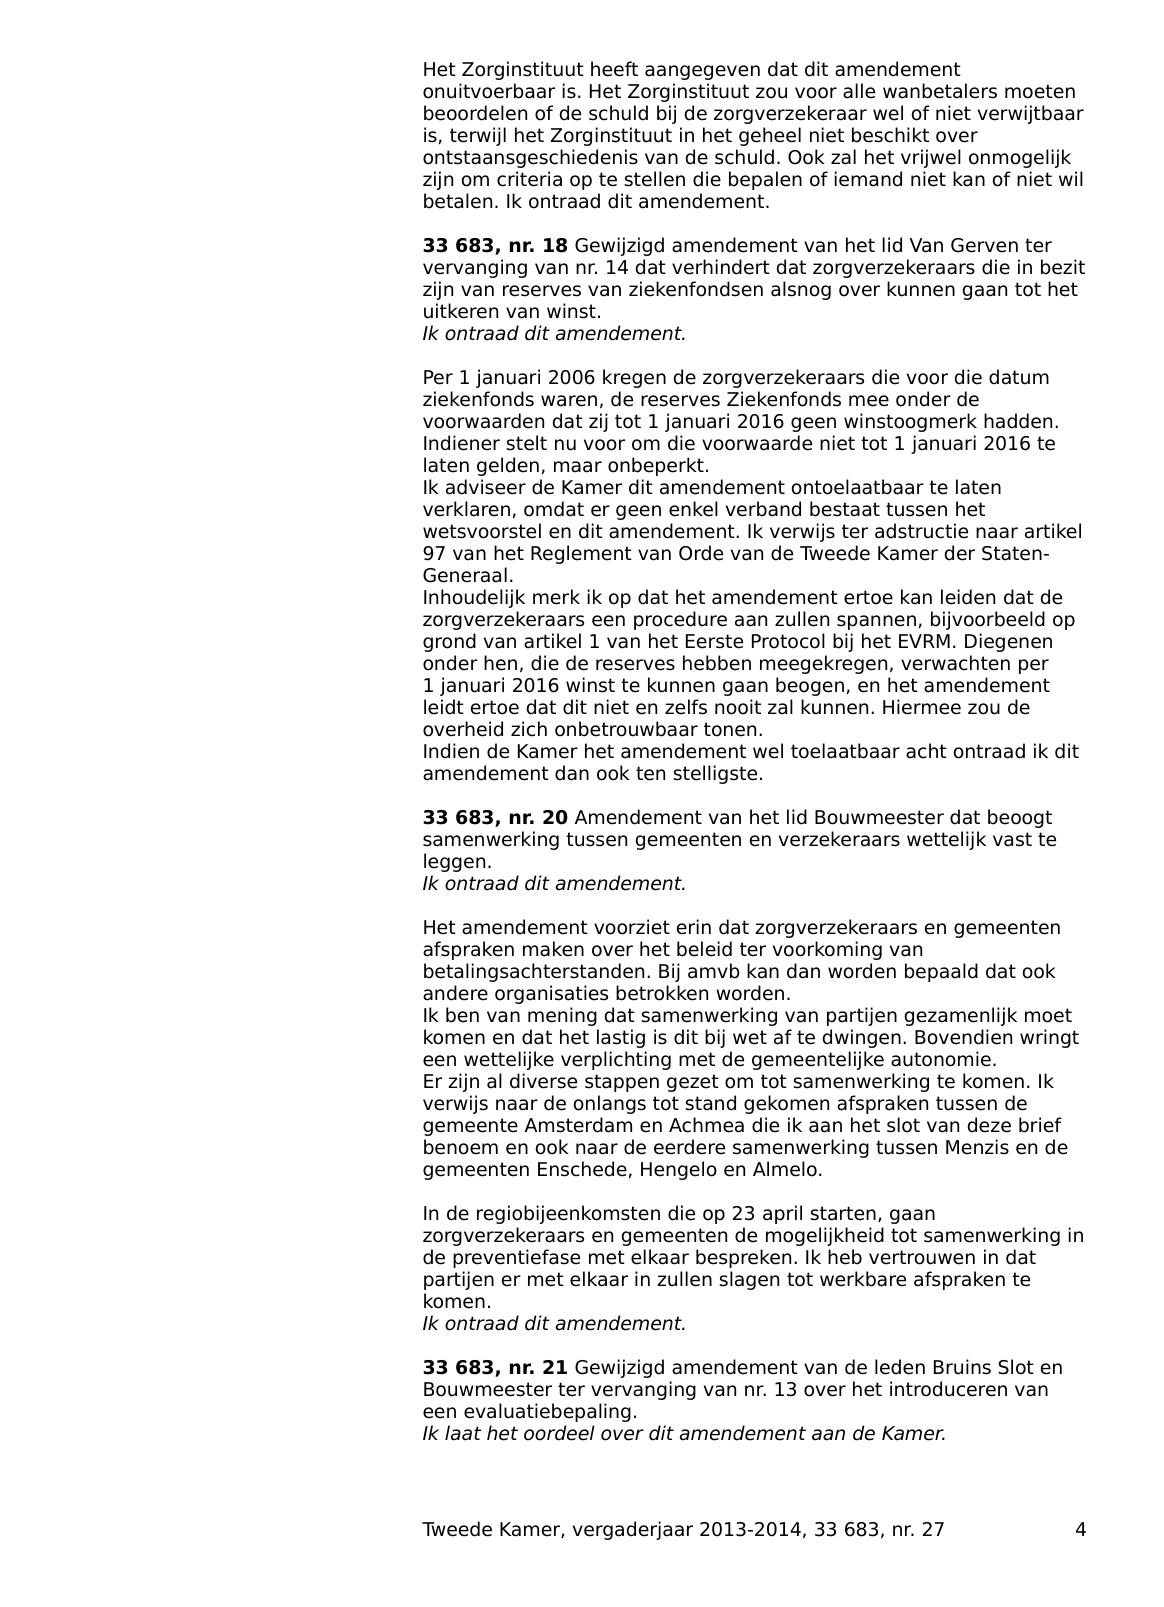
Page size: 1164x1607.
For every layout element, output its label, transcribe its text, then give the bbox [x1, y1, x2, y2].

text Ik ben van mening dat samenwerking van partijen gezamenlijk moet komen en dat het lastig is dit bij wet af te dwingen. Bovendien wringt een wettelijke verplichting met de gemeentelijke autonomie. [422, 1005, 1087, 1071]
text Ik ontraad dit amendement. [422, 323, 1087, 345]
text Ik laat het oordeel over dit amendement aan de Kamer. [422, 1423, 1087, 1445]
text Inhoudelijk merk ik op dat het amendement ertoe kan leiden dat de zorgverzekeraars een procedure aan zullen spannen, bijvoorbeeld op grond van artikel 1 van het Eerste Protocol bij het EVRM. Diegenen onder hen, die de reserves hebben meegekregen, verwachten per 1 januari 2016 winst te kunnen gaan beogen, en het amendement leidt ertoe dat dit niet en zelfs nooit zal kunnen. Hiermee zou de overheid zich onbetrouwbaar tonen. [422, 587, 1087, 741]
text Het Zorginstituut heeft aangegeven dat dit amendement onuitvoerbaar is. Het Zorginstituut zou voor alle wanbetalers moeten beoordelen of de schuld bij de zorgverzekeraar wel of niet verwijtbaar is, terwijl het Zorginstituut in het geheel niet beschikt over ontstaansgeschiedenis van de schuld. Ook zal het vrijwel onmogelijk zijn om criteria op te stellen die bepalen of iemand niet kan of niet wil betalen. Ik ontraad dit amendement. [422, 59, 1087, 213]
text Ik ontraad dit amendement. [422, 1313, 1087, 1335]
text 33 683, nr. 20 Amendement van het lid Bouwmeester dat beoogt samenwerking tussen gemeenten en verzekeraars wettelijk vast te leggen. [422, 807, 1087, 873]
text Het amendement voorziet erin dat zorgverzekeraars en gemeenten afspraken maken over het beleid ter voorkoming van betalingsachterstanden. Bij amvb kan dan worden bepaald dat ook andere organisaties betrokken worden. [422, 917, 1087, 1005]
text 33 683, nr. 18 Gewijzigd amendement van het lid Van Gerven ter vervanging van nr. 14 dat verhindert dat zorgverzekeraars die in bezit zijn van reserves van ziekenfondsen alsnog over kunnen gaan tot het uitkeren van winst. [422, 235, 1087, 323]
text Indien de Kamer het amendement wel toelaatbaar acht ontraad ik dit amendement dan ook ten stelligste. [422, 741, 1087, 785]
text Er zijn al diverse stappen gezet om tot samenwerking te komen. Ik verwijs naar de onlangs tot stand gekomen afspraken tussen de gemeente Amsterdam en Achmea die ik aan het slot van deze brief benoem en ook naar de eerdere samenwerking tussen Menzis en de gemeenten Enschede, Hengelo en Almelo. [422, 1071, 1087, 1181]
text 33 683, nr. 21 Gewijzigd amendement van de leden Bruins Slot en Bouwmeester ter vervanging van nr. 13 over het introduceren van een evaluatiebepaling. [422, 1357, 1087, 1423]
text In de regiobijeenkomsten die op 23 april starten, gaan zorgverzekeraars en gemeenten de mogelijkheid tot samenwerking in de preventiefase met elkaar bespreken. Ik heb vertrouwen in dat partijen er met elkaar in zullen slagen tot werkbare afspraken te komen. [422, 1203, 1087, 1313]
text Per 1 januari 2006 kregen de zorgverzekeraars die voor die datum ziekenfonds waren, de reserves Ziekenfonds mee onder de voorwaarden dat zij tot 1 januari 2016 geen winstoogmerk hadden. Indiener stelt nu voor om die voorwaarde niet tot 1 januari 2016 te laten gelden, maar onbeperkt. [422, 367, 1087, 477]
text Ik ontraad dit amendement. [422, 873, 1087, 895]
text Ik adviseer de Kamer dit amendement ontoelaatbaar te laten verklaren, omdat er geen enkel verband bestaat tussen het wetsvoorstel en dit amendement. Ik verwijs ter adstructie naar artikel 97 van het Reglement van Orde van de Tweede Kamer der Staten-Generaal. [422, 477, 1087, 587]
